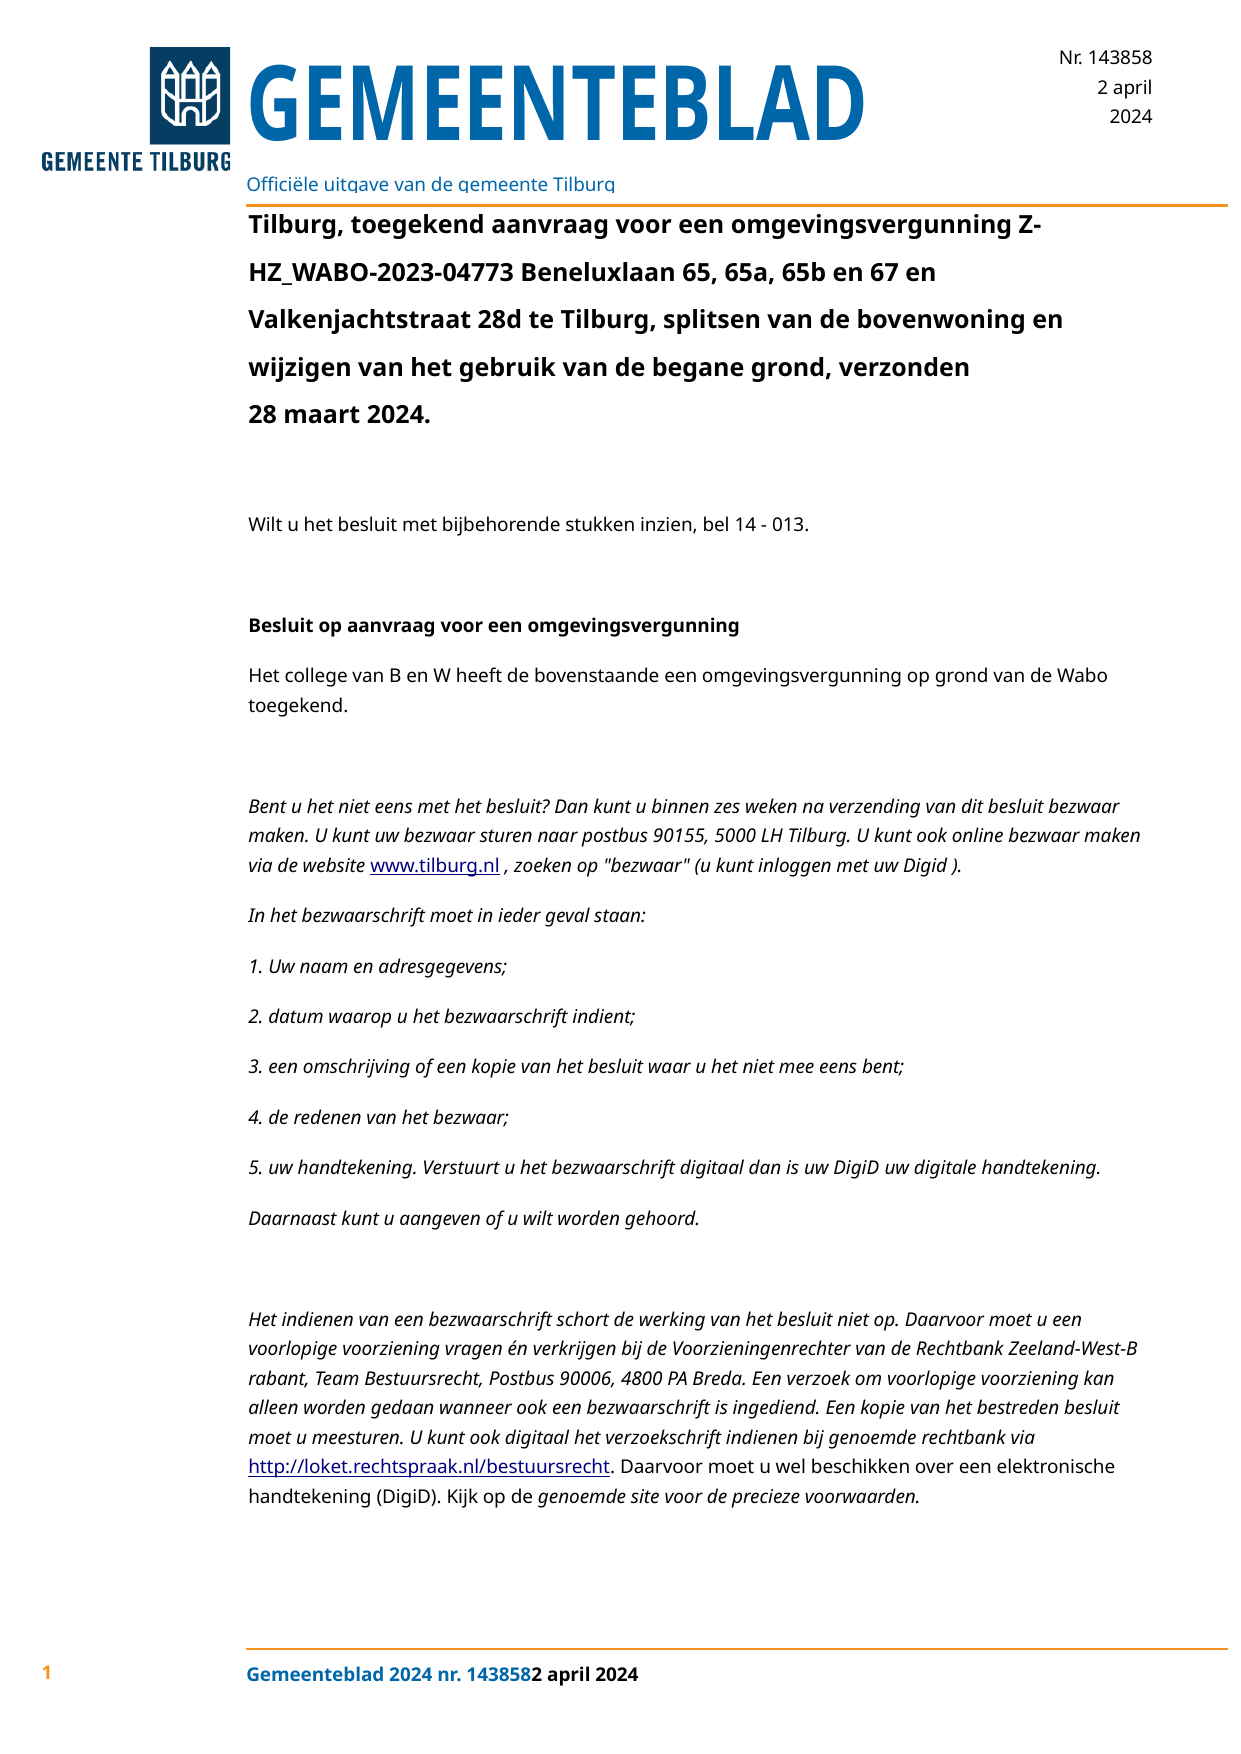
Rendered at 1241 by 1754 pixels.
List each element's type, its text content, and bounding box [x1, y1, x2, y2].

text Besluit op aanvraag voor een omgevingsvergunning [248, 612, 1152, 638]
text Het college van B en W heeft de bovenstaande een omgevingsvergunning op grond van de Wabo toegekend. [248, 662, 1152, 718]
text In het bezwaarschrift moet in ieder geval staan: [248, 902, 1152, 928]
text Het indienen van een bezwaarschrift schort de werking van het besluit niet op. Daarvoor moet u een voorlopige voorziening vragen én verkrijgen bij de Voorzieningenrechter van de Rechtbank Zeeland-West-B rabant, Team Bestuursrecht, Postbus 90006, 4800 PA Breda. Een verzoek om voorlopige voorziening kan alleen worden gedaan wanneer ook een bezwaarschrift is ingediend. Een kopie van het bestreden besluit moet u meesturen. U kunt ook digitaal het verzoekschrift indienen bij genoemde rechtbank via http://loket.rechtspraak.nl/bestuursrecht. Daarvoor moet u wel beschikken over een elektronische handtekening (DigiD). Kijk op de genoemde site voor de precieze voorwaarden. [248, 1306, 1152, 1509]
text Bent u het niet eens met het besluit? Dan kunt u binnen zes weken na verzending van dit besluit bezwaar maken. U kunt uw bezwaar sturen naar postbus 90155, 5000 LH Tilburg. U kunt ook online bezwaar maken via de website www.tilburg.nl , zoeken op "bezwaar" (u kunt inloggen met uw Digid ). [248, 793, 1152, 878]
text 3. een omschrijving of een kopie van het besluit waar u het niet mee eens bent; [248, 1054, 1152, 1079]
picture [41, 47, 231, 172]
text 2. datum waarop u het bezwaarschrift indient; [248, 1003, 1152, 1029]
text 4. de redenen van het bezwaar; [248, 1104, 1152, 1130]
text 5. uw handtekening. Verstuurt u het bezwaarschrift digitaal dan is uw DigiD uw digitale handtekening. [248, 1154, 1152, 1180]
text 1. Uw naam en adresgegevens; [248, 953, 1152, 978]
text Wilt u het besluit met bijbehorende stukken inzien, bel 14 - 013. [248, 511, 1152, 537]
text Tilburg, toegekend aanvraag voor een omgevingsvergunning Z-HZ_WABO-2023-04773 Beneluxlaan 65, 65a, 65b en 67 en Valkenjachtstraat 28d te Tilburg, splitsen van de bovenwoning en wijzigen van het gebruik van de begane grond, verzonden 28 maart 2024. [248, 207, 1152, 431]
text Daarnaast kunt u aangeven of u wilt worden gehoord. [248, 1205, 1152, 1231]
